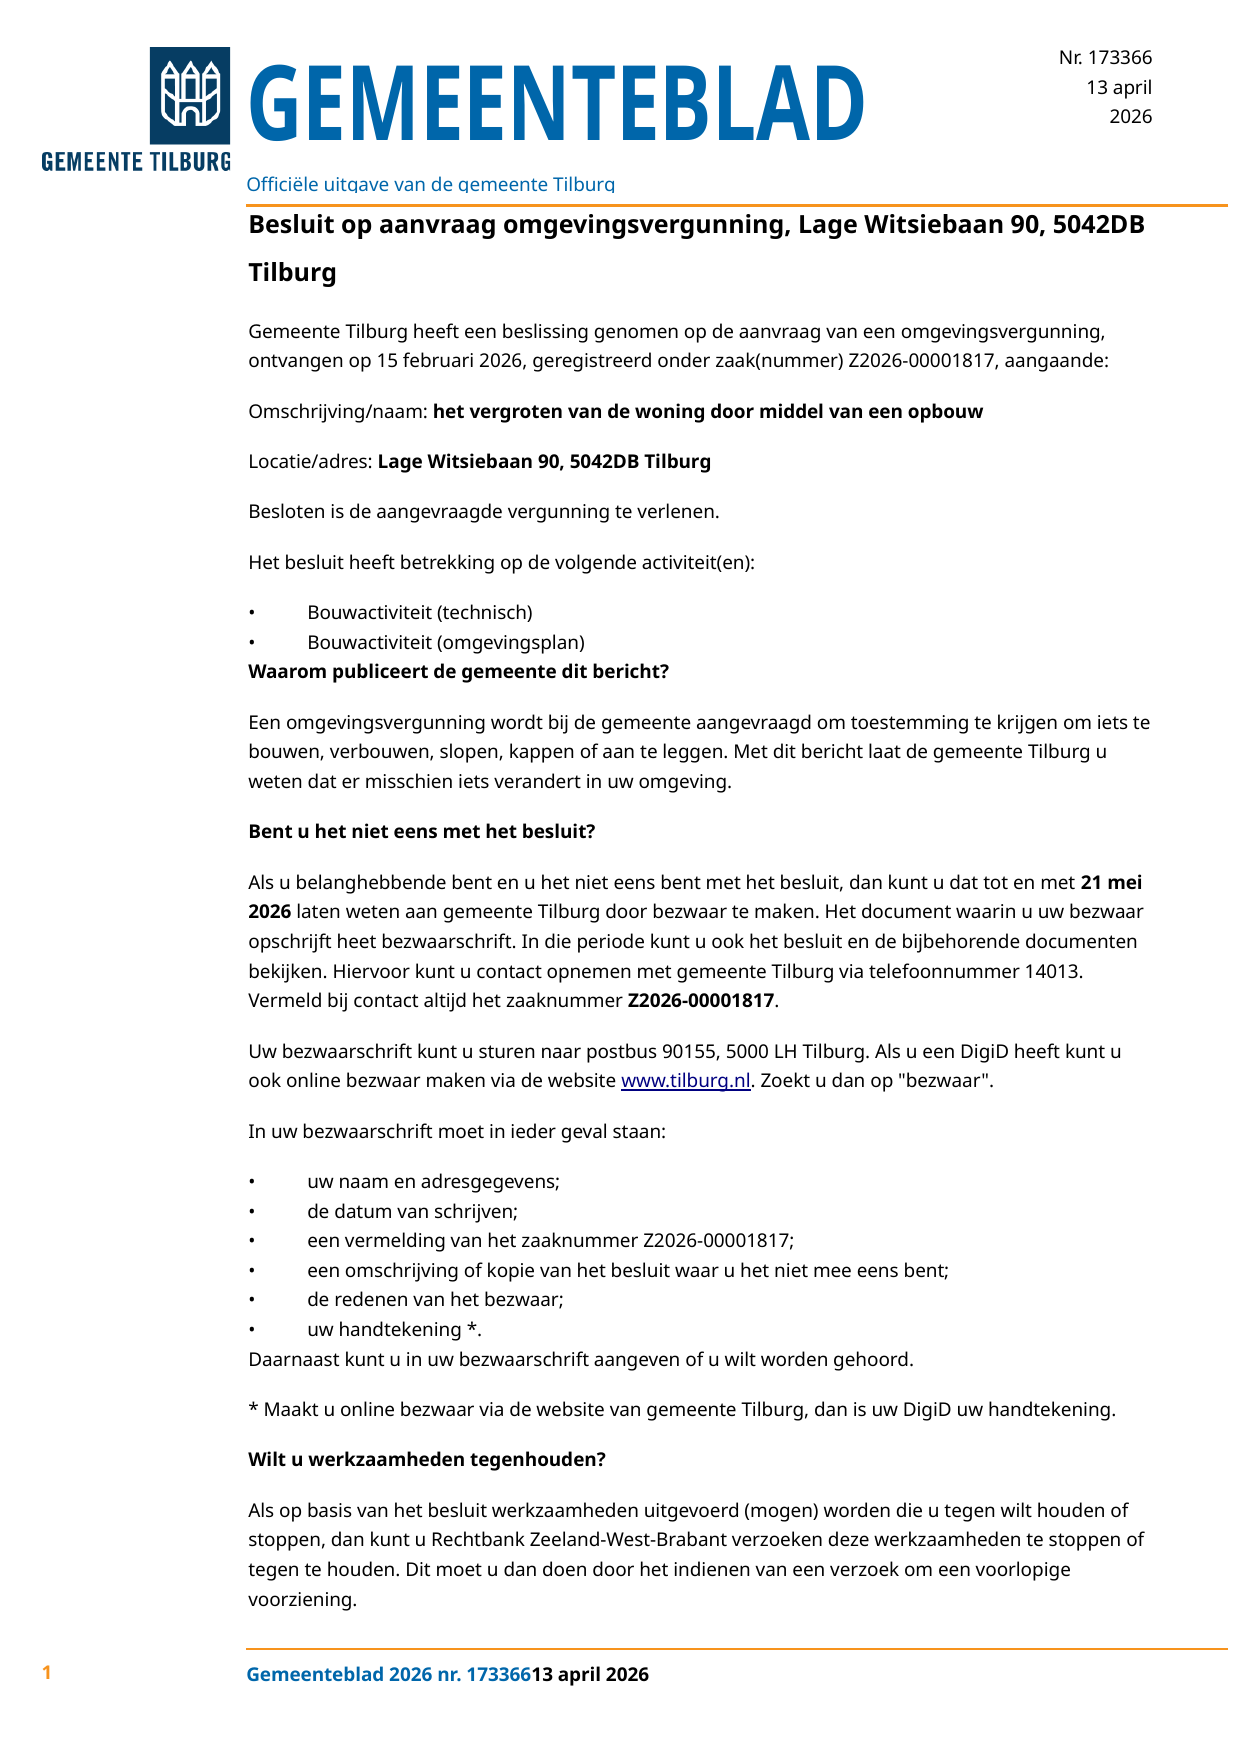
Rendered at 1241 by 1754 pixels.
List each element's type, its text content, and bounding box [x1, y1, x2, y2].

text Als u belanghebbende bent en u het niet eens bent met het besluit, dan kunt u dat tot en met 21 mei 2026 laten weten aan gemeente Tilburg door bezwaar te maken. Het document waarin u uw bezwaar opschrijft heet bezwaarschrift. In die periode kunt u ook het besluit en de bijbehorende documenten bekijken. Hiervoor kunt u contact opnemen met gemeente Tilburg via telefoonnummer 14013. Vermeld bij contact altijd het zaaknummer Z2026-00001817. [248, 869, 1152, 1013]
text Daarnaast kunt u in uw bezwaarschrift aangeven of u wilt worden gehoord. [248, 1346, 1152, 1372]
text * Maakt u online bezwaar via de website van gemeente Tilburg, dan is uw DigiD uw handtekening. [248, 1396, 1152, 1422]
list Bouwactiviteit (technisch) [248, 599, 1152, 625]
list Bouwactiviteit (omgevingsplan) [248, 629, 1152, 655]
text Locatie/adres: Lage Witsiebaan 90, 5042DB Tilburg [248, 448, 1152, 474]
text Gemeente Tilburg heeft een beslissing genomen op de aanvraag van een omgevingsvergunning, ontvangen op 15 februari 2026, geregistreerd onder zaak(nummer) Z2026-00001817, aangaande: [248, 318, 1152, 373]
text In uw bezwaarschrift moet in ieder geval staan: [248, 1118, 1152, 1144]
picture [41, 47, 231, 172]
list uw naam en adresgegevens; [248, 1168, 1152, 1194]
text Waarom publiceert de gemeente dit bericht? [248, 659, 1152, 684]
list een omschrijving of kopie van het besluit waar u het niet mee eens bent; [248, 1257, 1152, 1283]
text Een omgevingsvergunning wordt bij de gemeente aangevraagd om toestemming te krijgen om iets te bouwen, verbouwen, slopen, kappen of aan te leggen. Met dit bericht laat de gemeente Tilburg u weten dat er misschien iets verandert in uw omgeving. [248, 709, 1152, 794]
text Besloten is de aangevraagde vergunning te verlenen. [248, 499, 1152, 524]
text Uw bezwaarschrift kunt u sturen naar postbus 90155, 5000 LH Tilburg. Als u een DigiD heeft kunt u ook online bezwaar maken via de website www.tilburg.nl. Zoekt u dan op "bezwaar". [248, 1038, 1152, 1093]
text Als op basis van het besluit werkzaamheden uitgevoerd (mogen) worden die u tegen wilt houden of stoppen, dan kunt u Rechtbank Zeeland-West-Brabant verzoeken deze werkzaamheden te stoppen of tegen te houden. Dit moet u dan doen door het indienen van een verzoek om een voorlopige voorziening. [248, 1497, 1152, 1612]
list de redenen van het bezwaar; [248, 1287, 1152, 1312]
text Wilt u werkzaamheden tegenhouden? [248, 1447, 1152, 1472]
list een vermelding van het zaaknummer Z2026-00001817; [248, 1227, 1152, 1253]
text Besluit op aanvraag omgevingsvergunning, Lage Witsiebaan 90, 5042DB Tilburg [248, 207, 1152, 288]
text Omschrijving/naam: het vergroten van de woning door middel van een opbouw [248, 398, 1152, 424]
text Het besluit heeft betrekking op de volgende activiteit(en): [248, 549, 1152, 575]
list uw handtekening *. [248, 1316, 1152, 1342]
list de datum van schrijven; [248, 1198, 1152, 1224]
text Bent u het niet eens met het besluit? [248, 819, 1152, 844]
